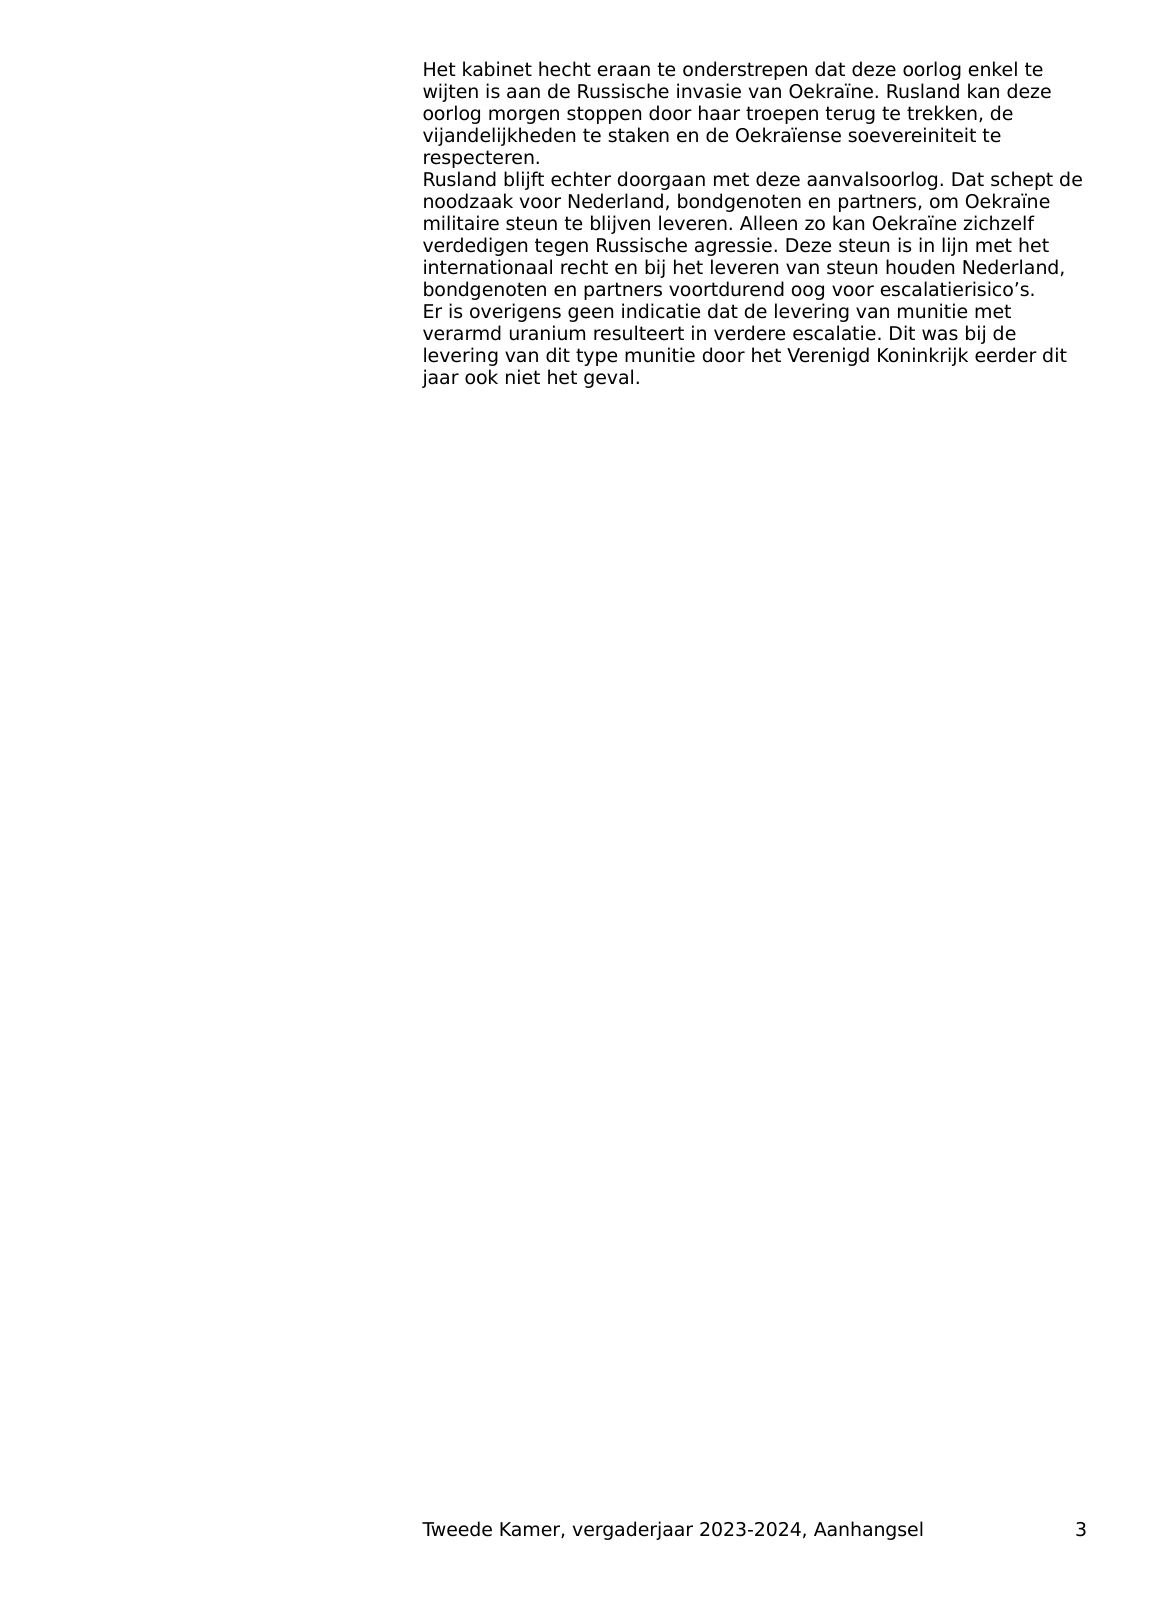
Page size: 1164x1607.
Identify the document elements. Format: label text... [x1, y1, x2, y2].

text Er is overigens geen indicatie dat de levering van munitie met verarmd uranium resulteert in verdere escalatie. Dit was bij de levering van dit type munitie door het Verenigd Koninkrijk eerder dit jaar ook niet het geval. [422, 301, 1087, 389]
text Rusland blijft echter doorgaan met deze aanvalsoorlog. Dat schept de noodzaak voor Nederland, bondgenoten en partners, om Oekraïne militaire steun te blijven leveren. Alleen zo kan Oekraïne zichzelf verdedigen tegen Russische agressie. Deze steun is in lijn met het internationaal recht en bij het leveren van steun houden Nederland, bondgenoten en partners voortdurend oog voor escalatierisico’s. [422, 169, 1087, 301]
text Het kabinet hecht eraan te onderstrepen dat deze oorlog enkel te wijten is aan de Russische invasie van Oekraïne. Rusland kan deze oorlog morgen stoppen door haar troepen terug te trekken, de vijandelijkheden te staken en de Oekraïense soevereiniteit te respecteren. [422, 59, 1087, 169]
